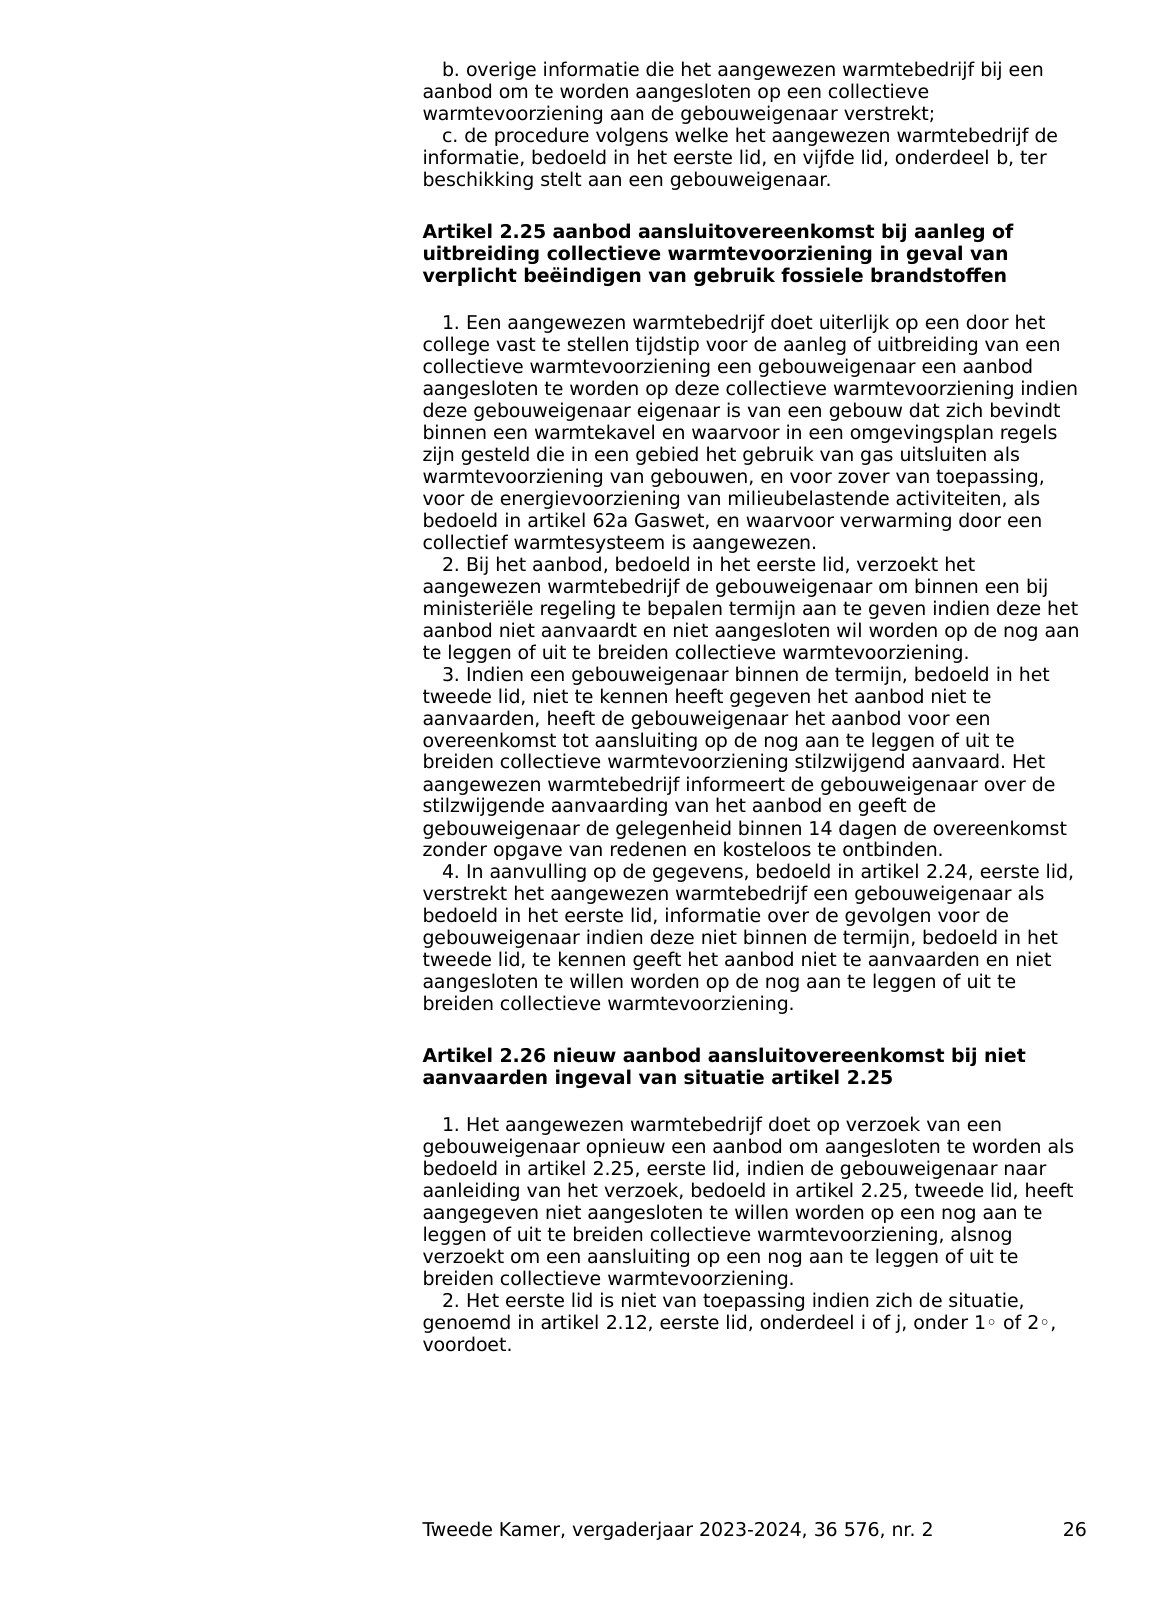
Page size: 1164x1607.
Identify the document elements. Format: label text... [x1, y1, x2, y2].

text 1. Het aangewezen warmtebedrijf doet op verzoek van een gebouweigenaar opnieuw een aanbod om aangesloten te worden als bedoeld in artikel 2.25, eerste lid, indien de gebouweigenaar naar aanleiding van het verzoek, bedoeld in artikel 2.25, tweede lid, heeft aangegeven niet aangesloten te willen worden op een nog aan te leggen of uit te breiden collectieve warmtevoorziening, alsnog verzoekt om een aansluiting op een nog aan te leggen of uit te breiden collectieve warmtevoorziening. [422, 1114, 1087, 1290]
subtitle Artikel 2.25 aanbod aansluitovereenkomst bij aanleg of uitbreiding collectieve warmtevoorziening in geval van verplicht beëindigen van gebruik fossiele brandstoffen [422, 221, 1087, 287]
text 4. In aanvulling op de gegevens, bedoeld in artikel 2.24, eerste lid, verstrekt het aangewezen warmtebedrijf een gebouweigenaar als bedoeld in het eerste lid, informatie over de gevolgen voor de gebouweigenaar indien deze niet binnen de termijn, bedoeld in het tweede lid, te kennen geeft het aanbod niet te aanvaarden en niet aangesloten te willen worden op de nog aan te leggen of uit te breiden collectieve warmtevoorziening. [422, 861, 1087, 1015]
text 3. Indien een gebouweigenaar binnen de termijn, bedoeld in het tweede lid, niet te kennen heeft gegeven het aanbod niet te aanvaarden, heeft de gebouweigenaar het aanbod voor een overeenkomst tot aansluiting op de nog aan te leggen of uit te breiden collectieve warmtevoorziening stilzwijgend aanvaard. Het aangewezen warmtebedrijf informeert de gebouweigenaar over de stilzwijgende aanvaarding van het aanbod en geeft de gebouweigenaar de gelegenheid binnen 14 dagen de overeenkomst zonder opgave van redenen en kosteloos te ontbinden. [422, 663, 1087, 861]
text 2. Het eerste lid is niet van toepassing indien zich de situatie, genoemd in artikel 2.12, eerste lid, onderdeel i of j, onder 1◦ of 2◦, voordoet. [422, 1290, 1087, 1356]
text c. de procedure volgens welke het aangewezen warmtebedrijf de informatie, bedoeld in het eerste lid, en vijfde lid, onderdeel b, ter beschikking stelt aan een gebouweigenaar. [422, 125, 1087, 191]
subtitle Artikel 2.26 nieuw aanbod aansluitovereenkomst bij niet aanvaarden ingeval van situatie artikel 2.25 [422, 1045, 1087, 1089]
text b. overige informatie die het aangewezen warmtebedrijf bij een aanbod om te worden aangesloten op een collectieve warmtevoorziening aan de gebouweigenaar verstrekt; [422, 59, 1087, 125]
text 1. Een aangewezen warmtebedrijf doet uiterlijk op een door het college vast te stellen tijdstip voor de aanleg of uitbreiding van een collectieve warmtevoorziening een gebouweigenaar een aanbod aangesloten te worden op deze collectieve warmtevoorziening indien deze gebouweigenaar eigenaar is van een gebouw dat zich bevindt binnen een warmtekavel en waarvoor in een omgevingsplan regels zijn gesteld die in een gebied het gebruik van gas uitsluiten als warmtevoorziening van gebouwen, en voor zover van toepassing, voor de energievoorziening van milieubelastende activiteiten, als bedoeld in artikel 62a Gaswet, en waarvoor verwarming door een collectief warmtesysteem is aangewezen. [422, 312, 1087, 554]
text 2. Bij het aanbod, bedoeld in het eerste lid, verzoekt het aangewezen warmtebedrijf de gebouweigenaar om binnen een bij ministeriële regeling te bepalen termijn aan te geven indien deze het aanbod niet aanvaardt en niet aangesloten wil worden op de nog aan te leggen of uit te breiden collectieve warmtevoorziening. [422, 554, 1087, 663]
